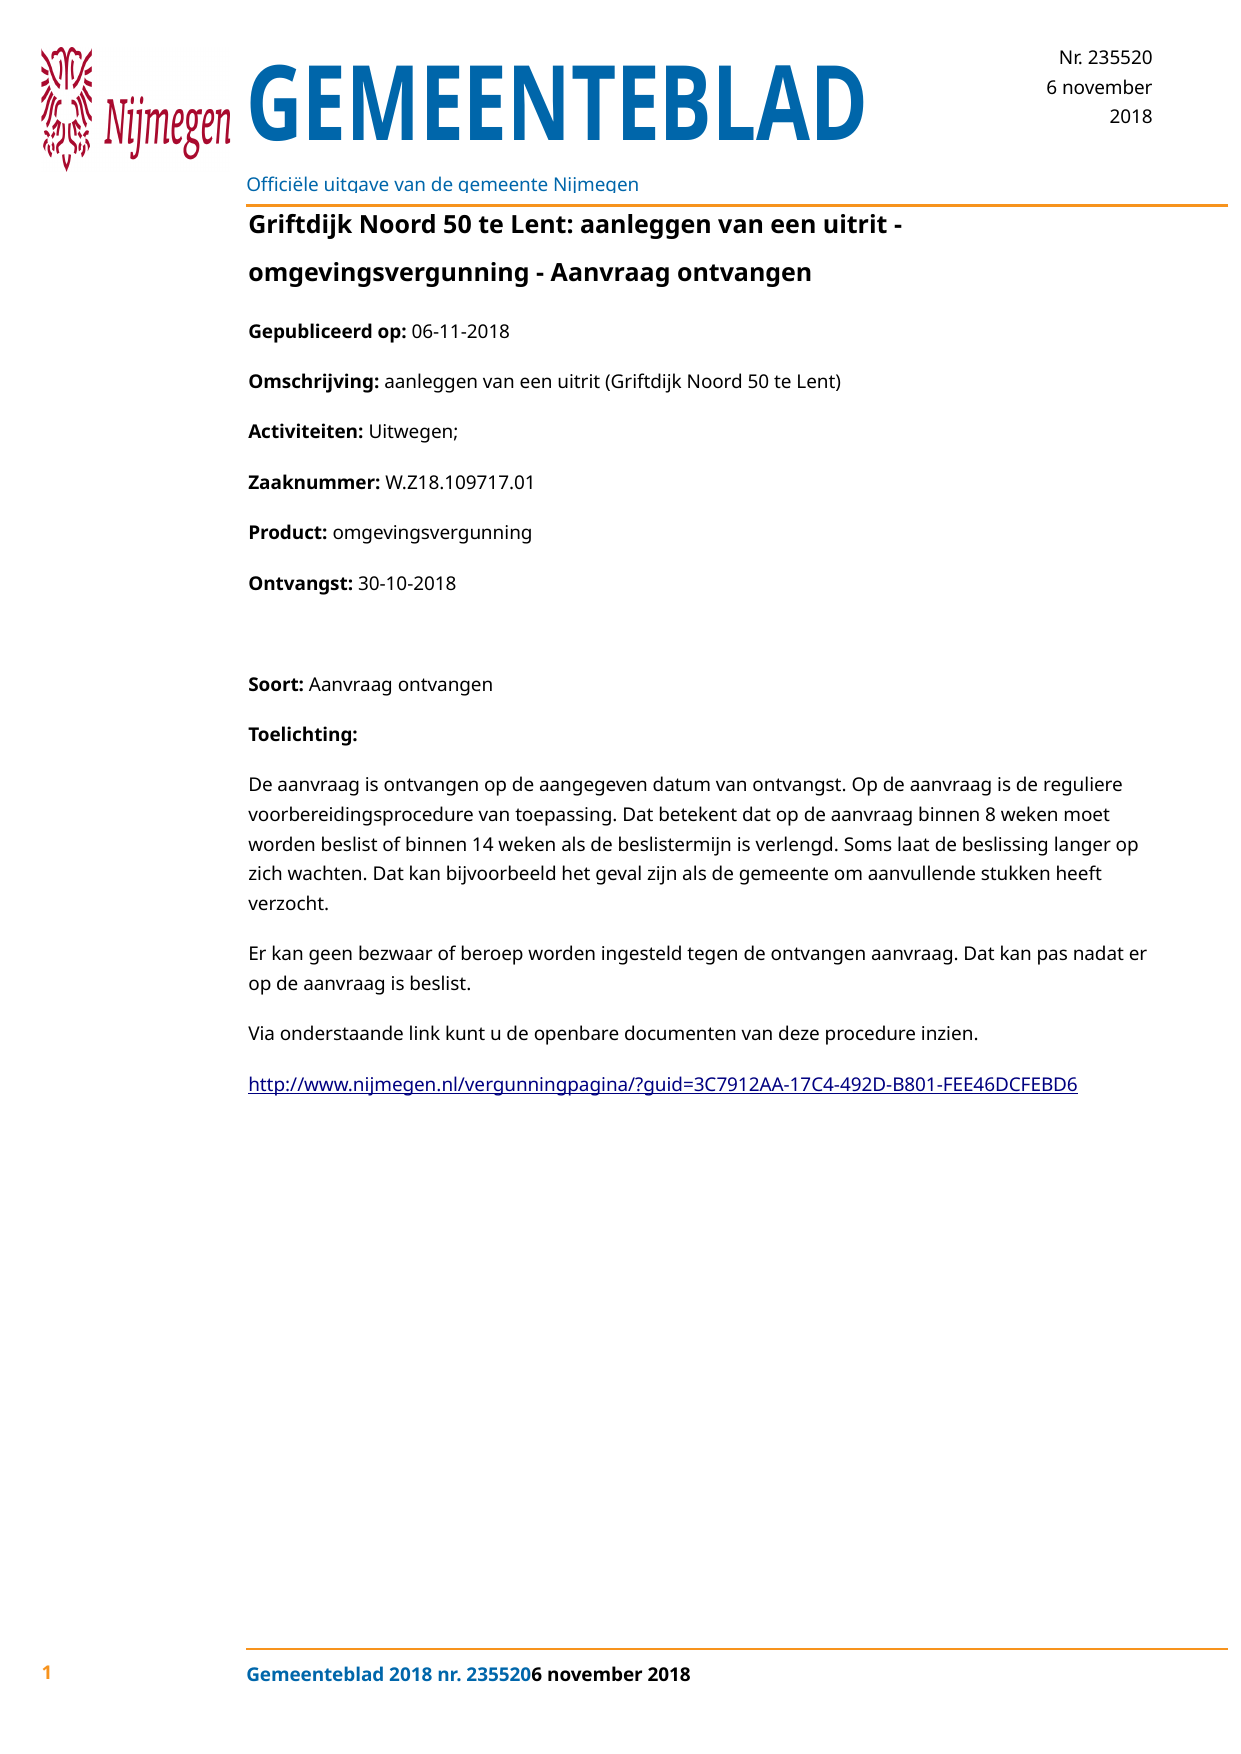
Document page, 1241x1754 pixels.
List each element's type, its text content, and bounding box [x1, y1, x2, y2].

text Via onderstaande link kunt u de openbare documenten van deze procedure inzien. [248, 1020, 1152, 1046]
text Gepubliceerd op: 06-11-2018 [248, 318, 1152, 344]
text De aanvraag is ontvangen op de aangegeven datum van ontvangst. Op de aanvraag is de reguliere voorbereidingsprocedure van toepassing. Dat betekent dat op de aanvraag binnen 8 weken moet worden beslist of binnen 14 weken als de beslistermijn is verlengd. Soms laat de beslissing langer op zich wachten. Dat kan bijvoorbeeld het geval zijn als de gemeente om aanvullende stukken heeft verzocht. [248, 772, 1152, 916]
text Product: omgevingsvergunning [248, 519, 1152, 545]
text Activiteiten: Uitwegen; [248, 419, 1152, 444]
text Er kan geen bezwaar of beroep worden ingesteld tegen de ontvangen aanvraag. Dat kan pas nadat er op de aanvraag is beslist. [248, 940, 1152, 996]
text Griftdijk Noord 50 te Lent: aanleggen van een uitrit - omgevingsvergunning - Aanvraag ontvangen [248, 207, 1152, 288]
text Ontvangst: 30-10-2018 [248, 570, 1152, 596]
text Soort: Aanvraag ontvangen [248, 671, 1152, 697]
text http://www.nijmegen.nl/vergunningpagina/?guid=3C7912AA-17C4-492D-B801-FEE46DCFEBD6 [248, 1071, 1152, 1097]
text Toelichting: [248, 721, 1152, 747]
text Omschrijving: aanleggen van een uitrit (Griftdijk Noord 50 te Lent) [248, 368, 1152, 394]
text Zaaknummer: W.Z18.109717.01 [248, 469, 1152, 495]
picture [41, 47, 231, 172]
